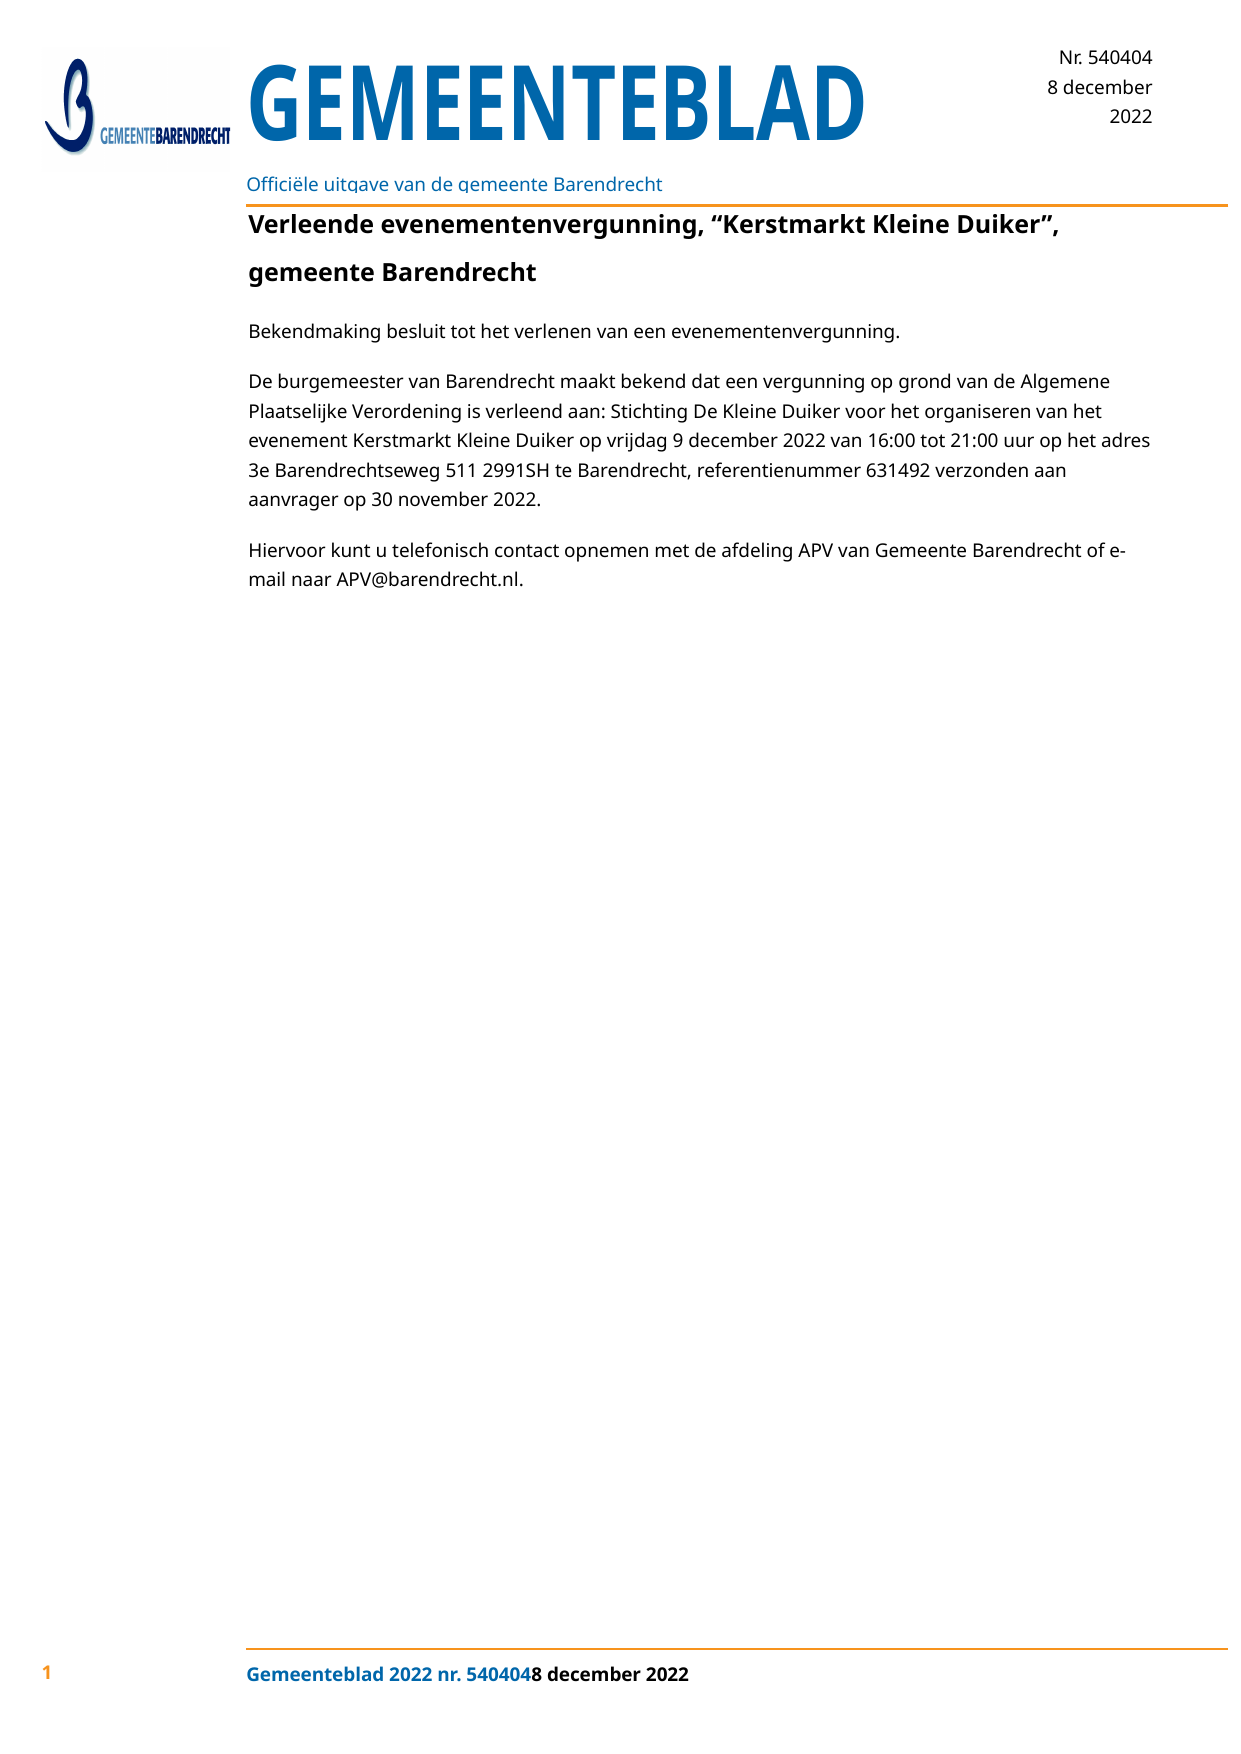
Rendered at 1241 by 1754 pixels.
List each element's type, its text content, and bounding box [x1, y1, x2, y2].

text Verleende evenementenvergunning, “Kerstmarkt Kleine Duiker”, gemeente Barendrecht [248, 207, 1152, 288]
picture [41, 47, 231, 172]
text De burgemeester van Barendrecht maakt bekend dat een vergunning op grond van de Algemene Plaatselijke Verordening is verleend aan: Stichting De Kleine Duiker voor het organiseren van het evenement Kerstmarkt Kleine Duiker op vrijdag 9 december 2022 van 16:00 tot 21:00 uur op het adres 3e Barendrechtseweg 511 2991SH te Barendrecht, referentienummer 631492 verzonden aan aanvrager op 30 november 2022. [248, 368, 1152, 512]
text Bekendmaking besluit tot het verlenen van een evenementenvergunning. [248, 318, 1152, 344]
text Hiervoor kunt u telefonisch contact opnemen met de afdeling APV van Gemeente Barendrecht of e-mail naar APV@barendrecht.nl. [248, 537, 1152, 592]
